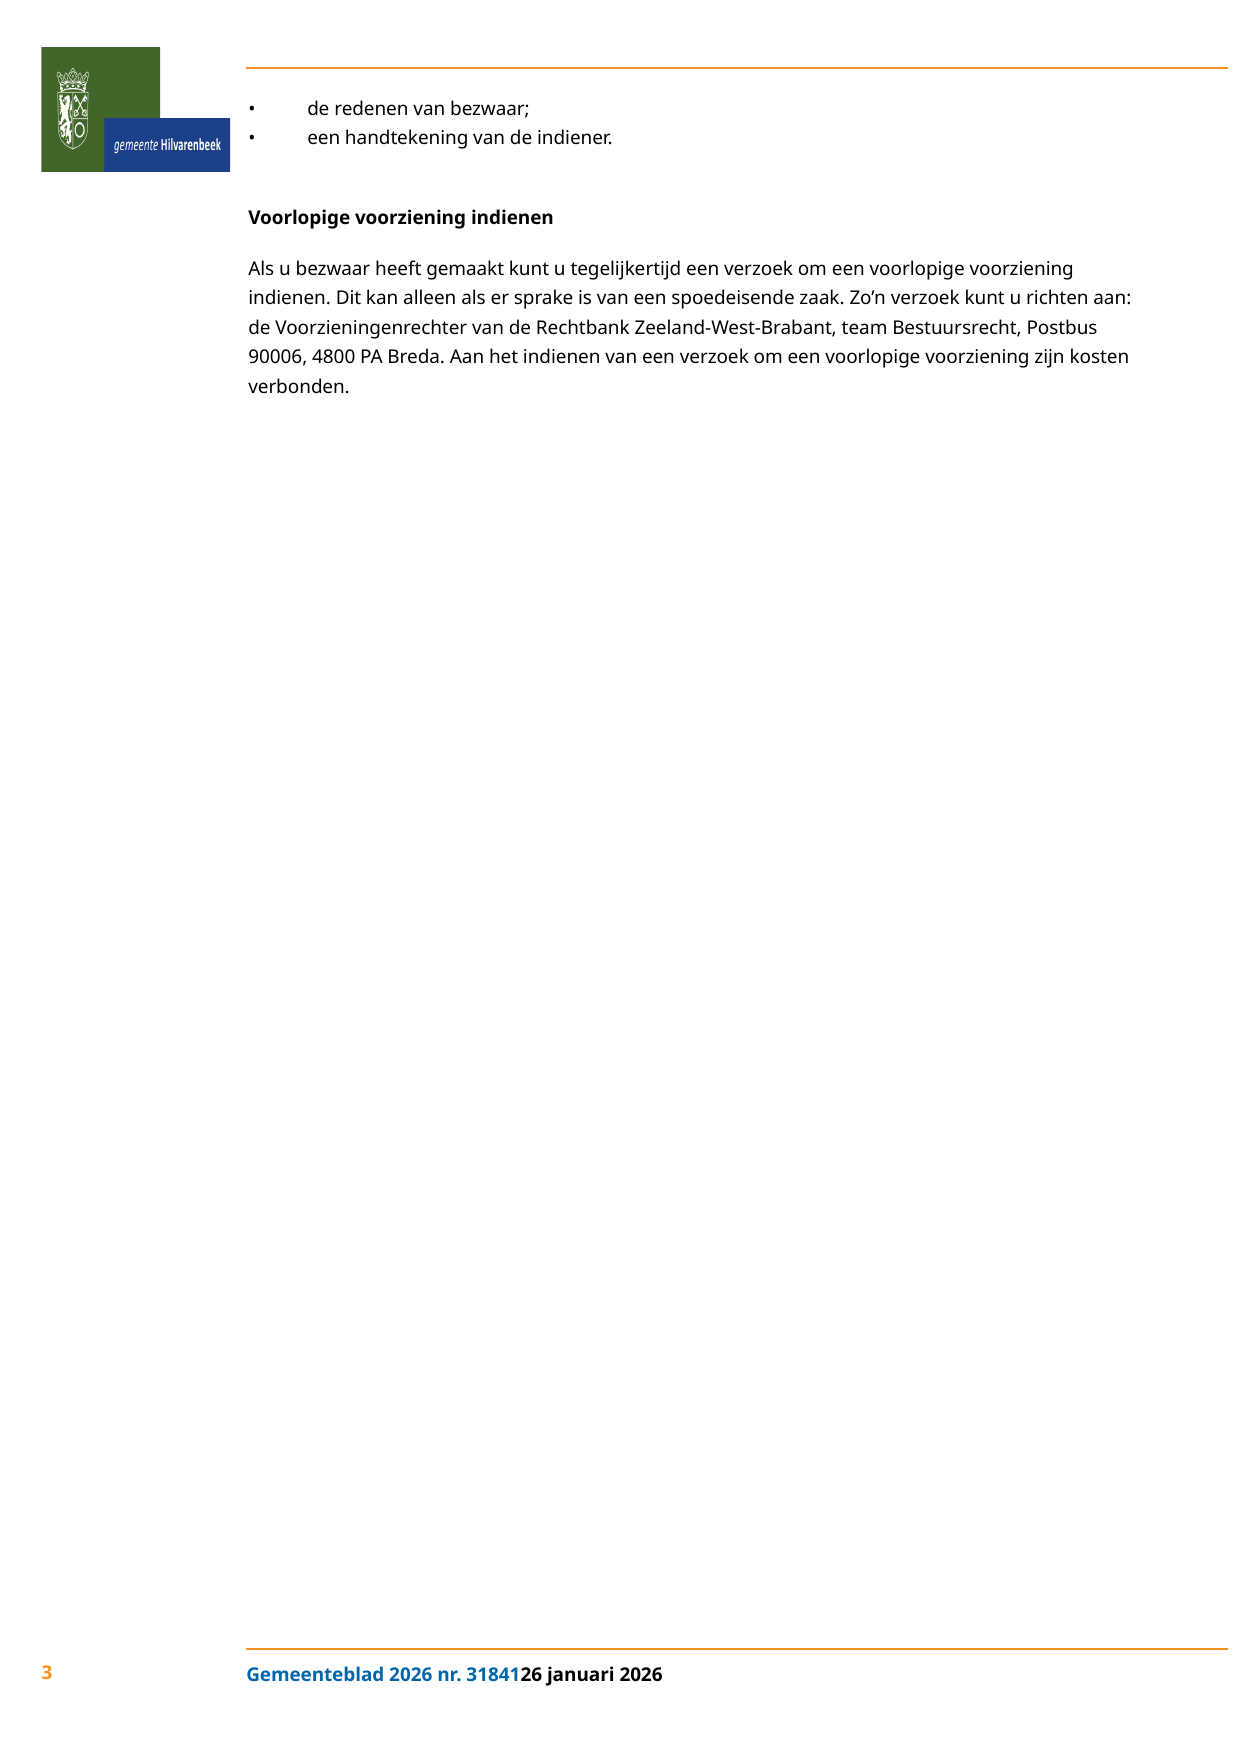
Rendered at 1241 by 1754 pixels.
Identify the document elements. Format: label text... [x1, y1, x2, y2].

text Voorlopige voorziening indienen [248, 204, 1152, 230]
text Als u bezwaar heeft gemaakt kunt u tegelijkertijd een verzoek om een voorlopige voorziening indienen. Dit kan alleen als er sprake is van een spoedeisende zaak. Zo’n verzoek kunt u richten aan: de Voorzieningenrechter van de Rechtbank Zeeland-West-Brabant, team Bestuursrecht, Postbus 90006, 4800 PA Breda. Aan het indienen van een verzoek om een voorlopige voorziening zijn kosten verbonden. [248, 255, 1152, 399]
list een handtekening van de indiener. [248, 124, 1152, 150]
picture [41, 47, 231, 172]
list de redenen van bezwaar; [248, 95, 1152, 121]
